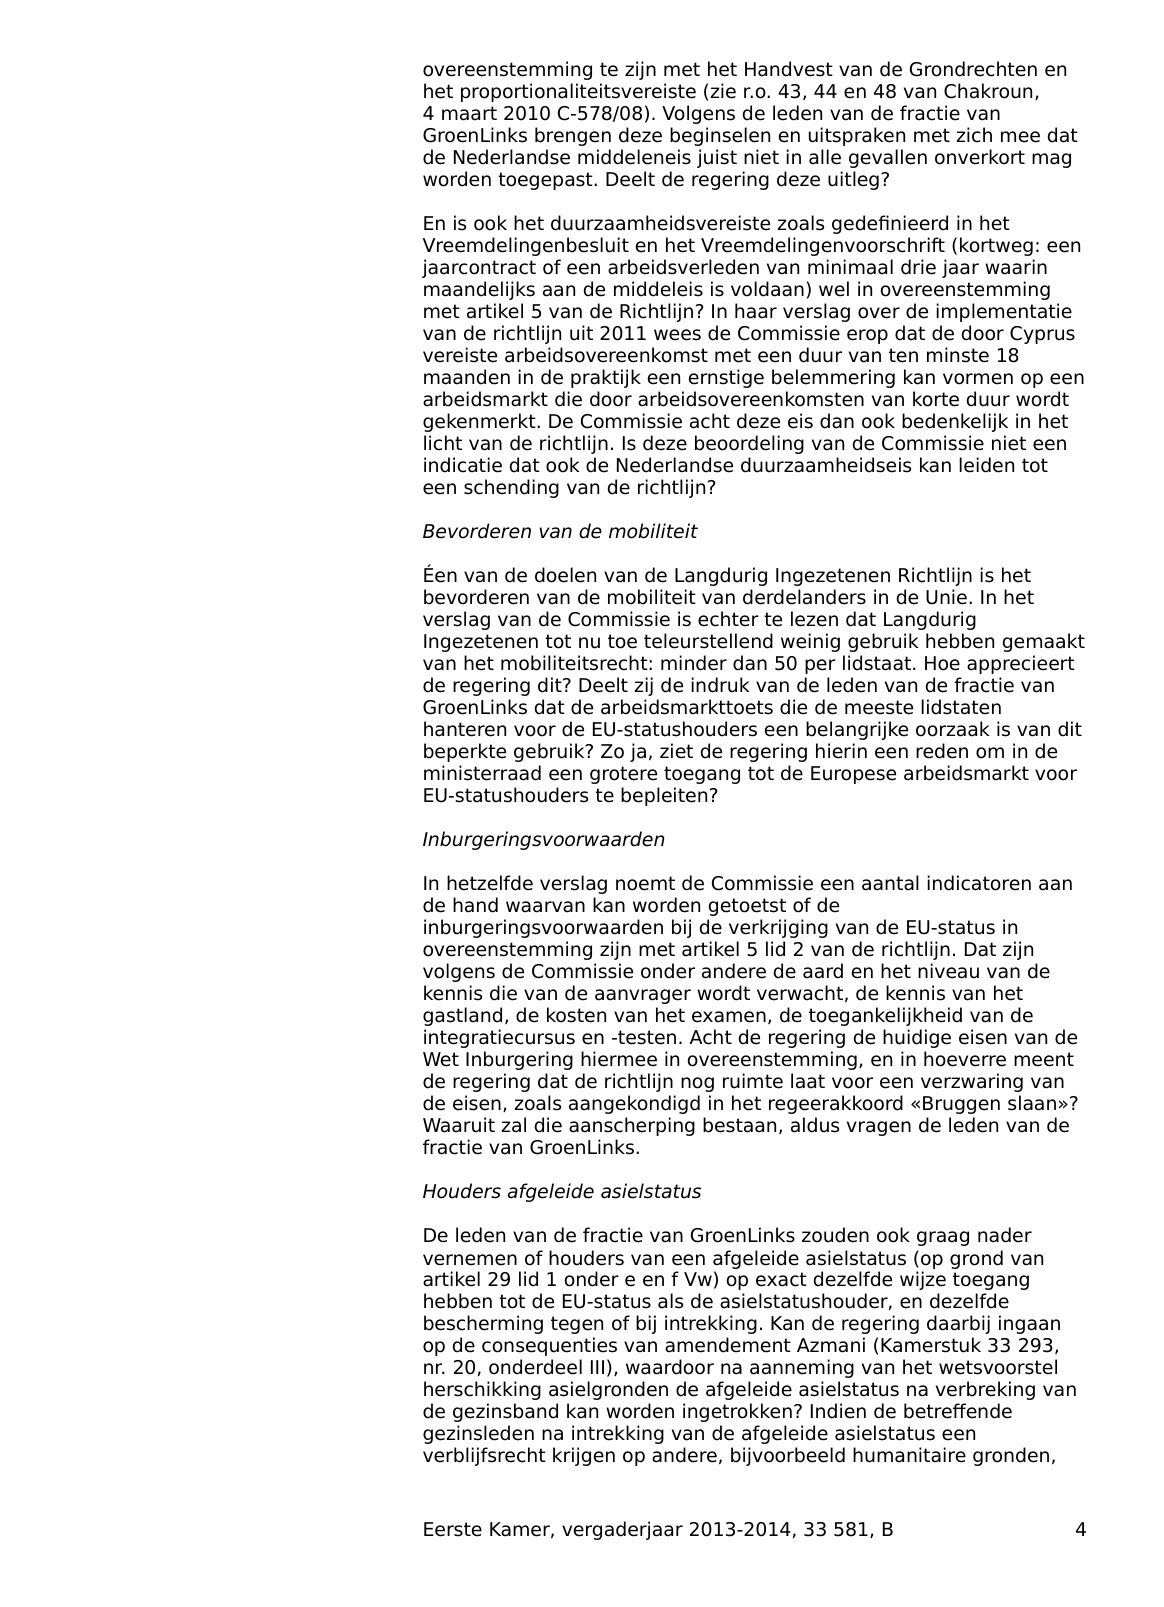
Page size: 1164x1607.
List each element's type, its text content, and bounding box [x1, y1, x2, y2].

text In hetzelfde verslag noemt de Commissie een aantal indicatoren aan de hand waarvan kan worden getoetst of de inburgeringsvoorwaarden bij de verkrijging van de EU-status in overeenstemming zijn met artikel 5 lid 2 van de richtlijn. Dat zijn volgens de Commissie onder andere de aard en het niveau van de kennis die van de aanvrager wordt verwacht, de kennis van het gastland, de kosten van het examen, de toegankelijkheid van de integratiecursus en -testen. Acht de regering de huidige eisen van de Wet Inburgering hiermee in overeenstemming, en in hoeverre meent de regering dat de richtlijn nog ruimte laat voor een verzwaring van de eisen, zoals aangekondigd in het regeerakkoord «Bruggen slaan»? Waaruit zal die aanscherping bestaan, aldus vragen de leden van de fractie van GroenLinks. [422, 873, 1087, 1159]
subtitle Houders afgeleide asielstatus [422, 1181, 1087, 1203]
text overeenstemming te zijn met het Handvest van de Grondrechten en het proportionaliteitsvereiste (zie r.o. 43, 44 en 48 van Chakroun, 4 maart 2010 C-578/08). Volgens de leden van de fractie van GroenLinks brengen deze beginselen en uitspraken met zich mee dat de Nederlandse middeleneis juist niet in alle gevallen onverkort mag worden toegepast. Deelt de regering deze uitleg? [422, 59, 1087, 191]
text Éen van de doelen van de Langdurig Ingezetenen Richtlijn is het bevorderen van de mobiliteit van derdelanders in de Unie. In het verslag van de Commissie is echter te lezen dat Langdurig Ingezetenen tot nu toe teleurstellend weinig gebruik hebben gemaakt van het mobiliteitsrecht: minder dan 50 per lidstaat. Hoe apprecieert de regering dit? Deelt zij de indruk van de leden van de fractie van GroenLinks dat de arbeidsmarkttoets die de meeste lidstaten hanteren voor de EU-statushouders een belangrijke oorzaak is van dit beperkte gebruik? Zo ja, ziet de regering hierin een reden om in de ministerraad een grotere toegang tot de Europese arbeidsmarkt voor EU-statushouders te bepleiten? [422, 565, 1087, 807]
text De leden van de fractie van GroenLinks zouden ook graag nader vernemen of houders van een afgeleide asielstatus (op grond van artikel 29 lid 1 onder e en f Vw) op exact dezelfde wijze toegang hebben tot de EU-status als de asielstatushouder, en dezelfde bescherming tegen of bij intrekking. Kan de regering daarbij ingaan op de consequenties van amendement Azmani (Kamerstuk 33 293, nr. 20, onderdeel III), waardoor na aanneming van het wetsvoorstel herschikking asielgronden de afgeleide asielstatus na verbreking van de gezinsband kan worden ingetrokken? Indien de betreffende gezinsleden na intrekking van de afgeleide asielstatus een verblijfsrecht krijgen op andere, bijvoorbeeld humanitaire gronden, [422, 1225, 1087, 1467]
subtitle Inburgeringsvoorwaarden [422, 829, 1087, 851]
subtitle Bevorderen van de mobiliteit [422, 521, 1087, 543]
text En is ook het duurzaamheidsvereiste zoals gedefinieerd in het Vreemdelingenbesluit en het Vreemdelingenvoorschrift (kortweg: een jaarcontract of een arbeidsverleden van minimaal drie jaar waarin maandelijks aan de middeleis is voldaan) wel in overeenstemming met artikel 5 van de Richtlijn? In haar verslag over de implementatie van de richtlijn uit 2011 wees de Commissie erop dat de door Cyprus vereiste arbeidsovereenkomst met een duur van ten minste 18 maanden in de praktijk een ernstige belemmering kan vormen op een arbeidsmarkt die door arbeidsovereenkomsten van korte duur wordt gekenmerkt. De Commissie acht deze eis dan ook bedenkelijk in het licht van de richtlijn. Is deze beoordeling van de Commissie niet een indicatie dat ook de Nederlandse duurzaamheidseis kan leiden tot een schending van de richtlijn? [422, 213, 1087, 499]
